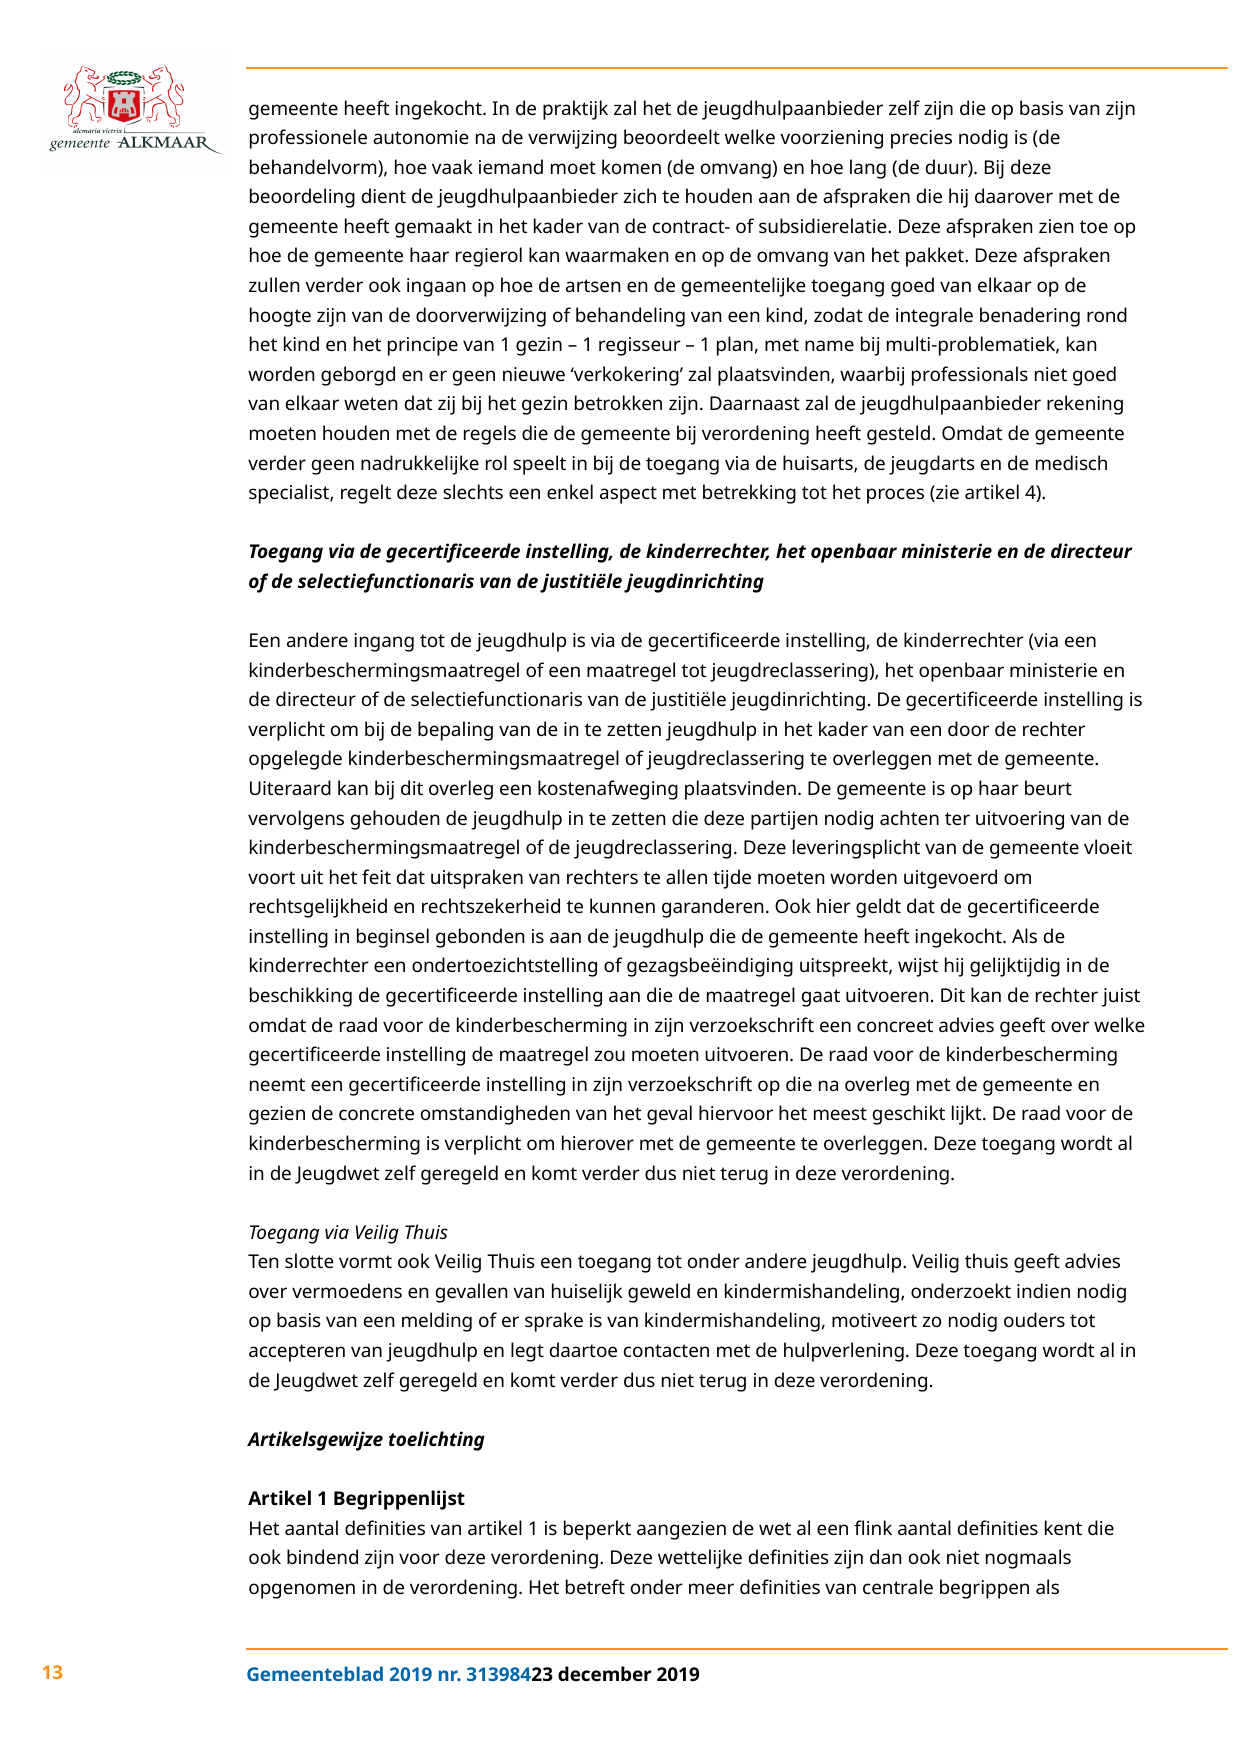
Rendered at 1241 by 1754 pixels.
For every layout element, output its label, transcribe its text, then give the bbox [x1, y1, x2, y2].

picture [41, 47, 231, 172]
text Het aantal definities van artikel 1 is beperkt aangezien de wet al een flink aantal definities kent die ook bindend zijn voor deze verordening. Deze wettelijke definities zijn dan ook niet nogmaals opgenomen in de verordening. Het betreft onder meer definities van centrale begrippen als [248, 1515, 1152, 1600]
text Toegang via de gecertificeerde instelling, de kinderrechter, het openbaar ministerie en de directeur of de selectiefunctionaris van de justitiële jeugdinrichting [248, 538, 1152, 594]
text gemeente heeft ingekocht. In de praktijk zal het de jeugdhulpaanbieder zelf zijn die op basis van zijn professionele autonomie na de verwijzing beoordeelt welke voorziening precies nodig is (de behandelvorm), hoe vaak iemand moet komen (de omvang) en hoe lang (de duur). Bij deze beoordeling dient de jeugdhulpaanbieder zich te houden aan de afspraken die hij daarover met de gemeente heeft gemaakt in het kader van de contract- of subsidierelatie. Deze afspraken zien toe op hoe de gemeente haar regierol kan waarmaken en op de omvang van het pakket. Deze afspraken zullen verder ook ingaan op hoe de artsen en de gemeentelijke toegang goed van elkaar op de hoogte zijn van de doorverwijzing of behandeling van een kind, zodat de integrale benadering rond het kind en het principe van 1 gezin – 1 regisseur – 1 plan, met name bij multi-problematiek, kan worden geborgd en er geen nieuwe ‘verkokering’ zal plaatsvinden, waarbij professionals niet goed van elkaar weten dat zij bij het gezin betrokken zijn. Daarnaast zal de jeugdhulpaanbieder rekening moeten houden met de regels die de gemeente bij verordening heeft gesteld. Omdat de gemeente verder geen nadrukkelijke rol speelt in bij de toegang via de huisarts, de jeugdarts en de medisch specialist, regelt deze slechts een enkel aspect met betrekking tot het proces (zie artikel 4). [248, 95, 1152, 505]
text Artikel 1 Begrippenlijst [248, 1485, 1152, 1511]
text Een andere ingang tot de jeugdhulp is via de gecertificeerde instelling, de kinderrechter (via een kinderbeschermingsmaatregel of een maatregel tot jeugdreclassering), het openbaar ministerie en de directeur of de selectiefunctionaris van de justitiële jeugdinrichting. De gecertificeerde instelling is verplicht om bij de bepaling van de in te zetten jeugdhulp in het kader van een door de rechter opgelegde kinderbeschermingsmaatregel of jeugdreclassering te overleggen met de gemeente. Uiteraard kan bij dit overleg een kostenafweging plaatsvinden. De gemeente is op haar beurt vervolgens gehouden de jeugdhulp in te zetten die deze partijen nodig achten ter uitvoering van de kinderbeschermingsmaatregel of de jeugdreclassering. Deze leveringsplicht van de gemeente vloeit voort uit het feit dat uitspraken van rechters te allen tijde moeten worden uitgevoerd om rechtsgelijkheid en rechtszekerheid te kunnen garanderen. Ook hier geldt dat de gecertificeerde instelling in beginsel gebonden is aan de jeugdhulp die de gemeente heeft ingekocht. Als de kinderrechter een ondertoezichtstelling of gezagsbeëindiging uitspreekt, wijst hij gelijktijdig in de beschikking de gecertificeerde instelling aan die de maatregel gaat uitvoeren. Dit kan de rechter juist omdat de raad voor de kinderbescherming in zijn verzoekschrift een concreet advies geeft over welke gecertificeerde instelling de maatregel zou moeten uitvoeren. De raad voor de kinderbescherming neemt een gecertificeerde instelling in zijn verzoekschrift op die na overleg met de gemeente en gezien de concrete omstandigheden van het geval hiervoor het meest geschikt lijkt. De raad voor de kinderbescherming is verplicht om hierover met de gemeente te overleggen. Deze toegang wordt al in de Jeugdwet zelf geregeld en komt verder dus niet terug in deze verordening. [248, 627, 1152, 1186]
text Toegang via Veilig Thuis [248, 1219, 1152, 1245]
text Ten slotte vormt ook Veilig Thuis een toegang tot onder andere jeugdhulp. Veilig thuis geeft advies over vermoedens en gevallen van huiselijk geweld en kindermishandeling, onderzoekt indien nodig op basis van een melding of er sprake is van kindermishandeling, motiveert zo nodig ouders tot accepteren van jeugdhulp en legt daartoe contacten met de hulpverlening. Deze toegang wordt al in de Jeugdwet zelf geregeld en komt verder dus niet terug in deze verordening. [248, 1248, 1152, 1393]
text Artikelsgewijze toelichting [248, 1426, 1152, 1452]
